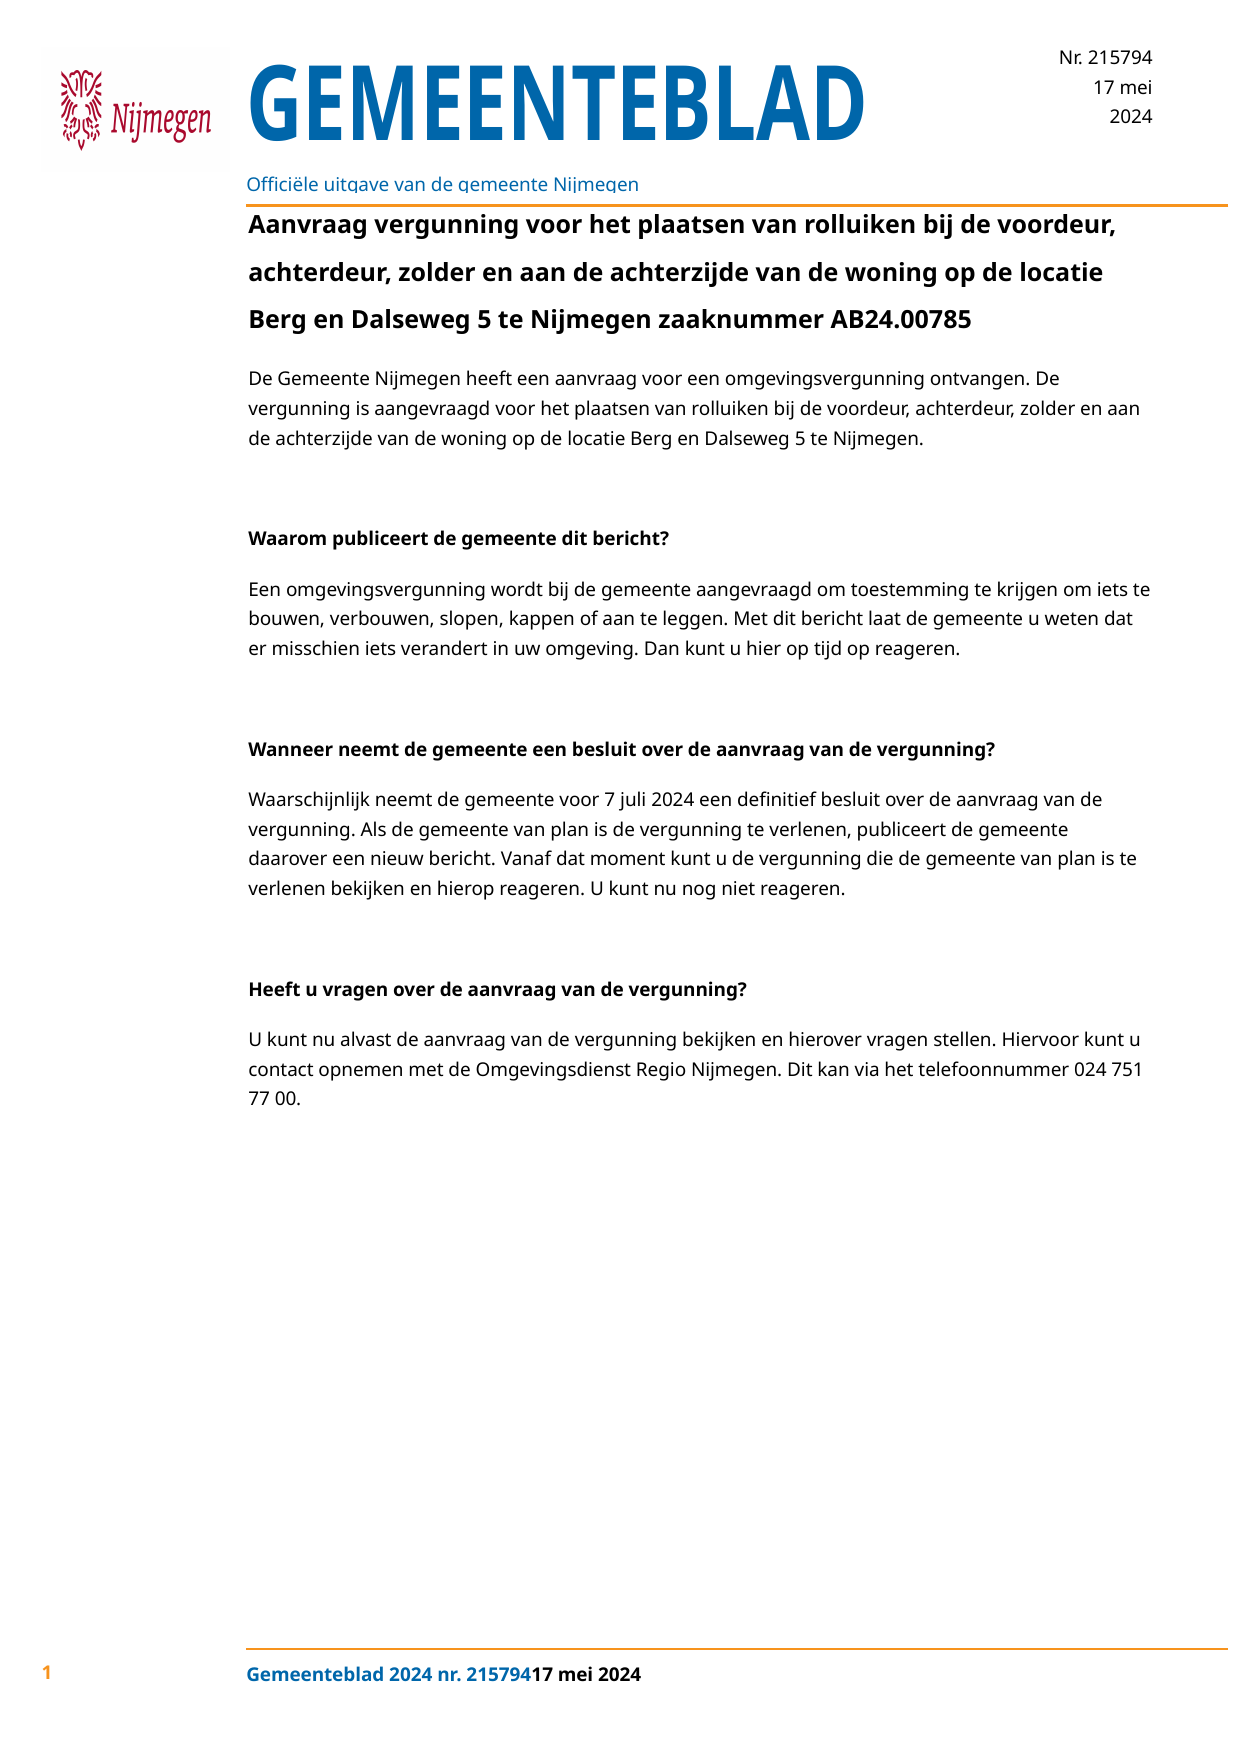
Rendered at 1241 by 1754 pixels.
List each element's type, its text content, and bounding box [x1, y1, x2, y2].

text Waarom publiceert de gemeente dit bericht? [248, 526, 1152, 551]
text U kunt nu alvast de aanvraag van de vergunning bekijken en hierover vragen stellen. Hiervoor kunt u contact opnemen met de Omgevingsdienst Regio Nijmegen. Dit kan via het telefoonnummer 024 751 77 00. [248, 1026, 1152, 1111]
picture [41, 47, 231, 172]
text De Gemeente Nijmegen heeft een aanvraag voor een omgevingsvergunning ontvangen. De vergunning is aangevraagd voor het plaatsen van rolluiken bij de voordeur, achterdeur, zolder en aan de achterzijde van de woning op de locatie Berg en Dalseweg 5 te Nijmegen. [248, 366, 1152, 450]
text Wanneer neemt de gemeente een besluit over de aanvraag van de vergunning? [248, 736, 1152, 762]
text Heeft u vragen over de aanvraag van de vergunning? [248, 976, 1152, 1002]
text Aanvraag vergunning voor het plaatsen van rolluiken bij de voordeur, achterdeur, zolder en aan de achterzijde van de woning op de locatie Berg en Dalseweg 5 te Nijmegen zaaknummer AB24.00785 [248, 207, 1152, 336]
text Een omgevingsvergunning wordt bij de gemeente aangevraagd om toestemming te krijgen om iets te bouwen, verbouwen, slopen, kappen of aan te leggen. Met dit bericht laat de gemeente u weten dat er misschien iets verandert in uw omgeving. Dan kunt u hier op tijd op reageren. [248, 576, 1152, 661]
text Waarschijnlijk neemt de gemeente voor 7 juli 2024 een definitief besluit over de aanvraag van de vergunning. Als de gemeente van plan is de vergunning te verlenen, publiceert de gemeente daarover een nieuw bericht. Vanaf dat moment kunt u de vergunning die de gemeente van plan is te verlenen bekijken en hierop reageren. U kunt nu nog niet reageren. [248, 786, 1152, 901]
